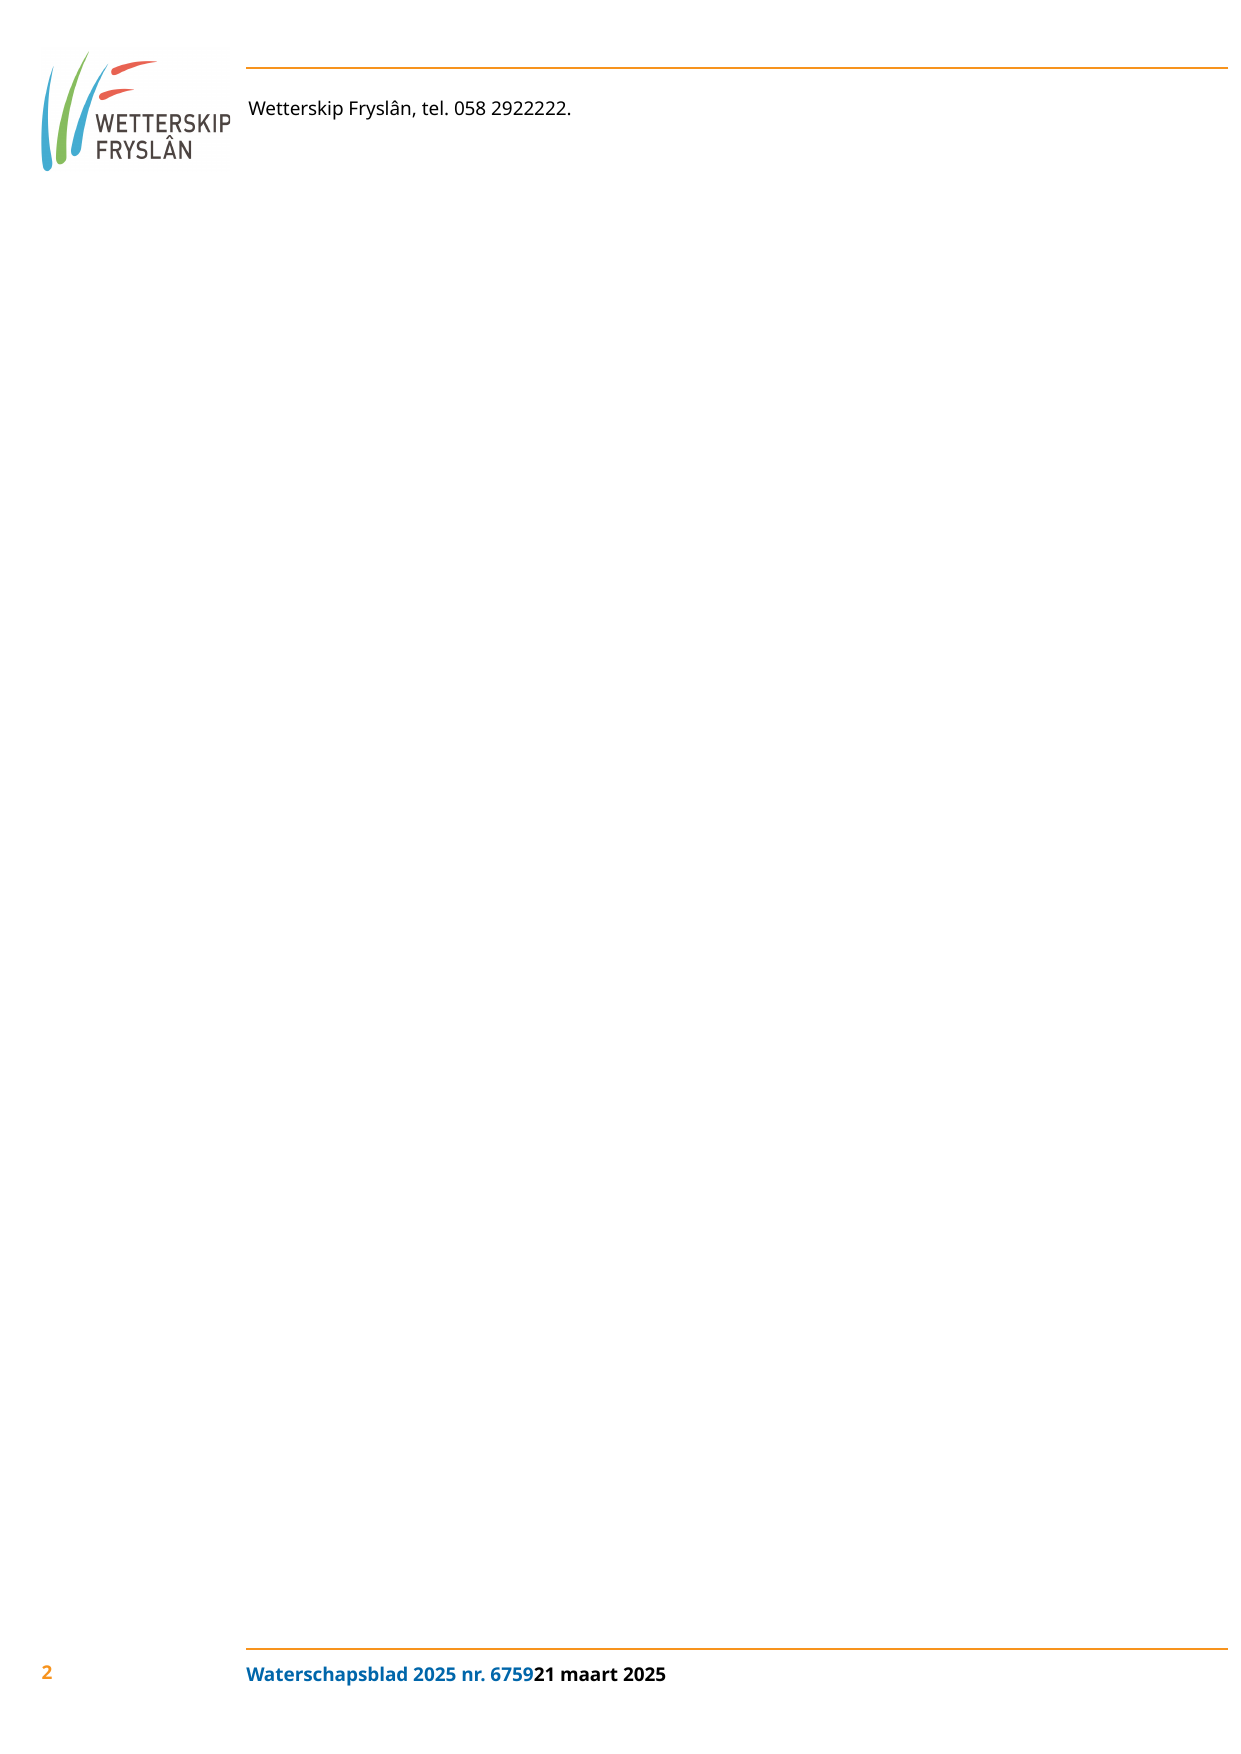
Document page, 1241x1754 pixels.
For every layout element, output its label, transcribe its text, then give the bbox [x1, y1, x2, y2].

text Wetterskip Fryslân, tel. 058 2922222. [248, 95, 1152, 121]
picture [41, 47, 231, 172]
